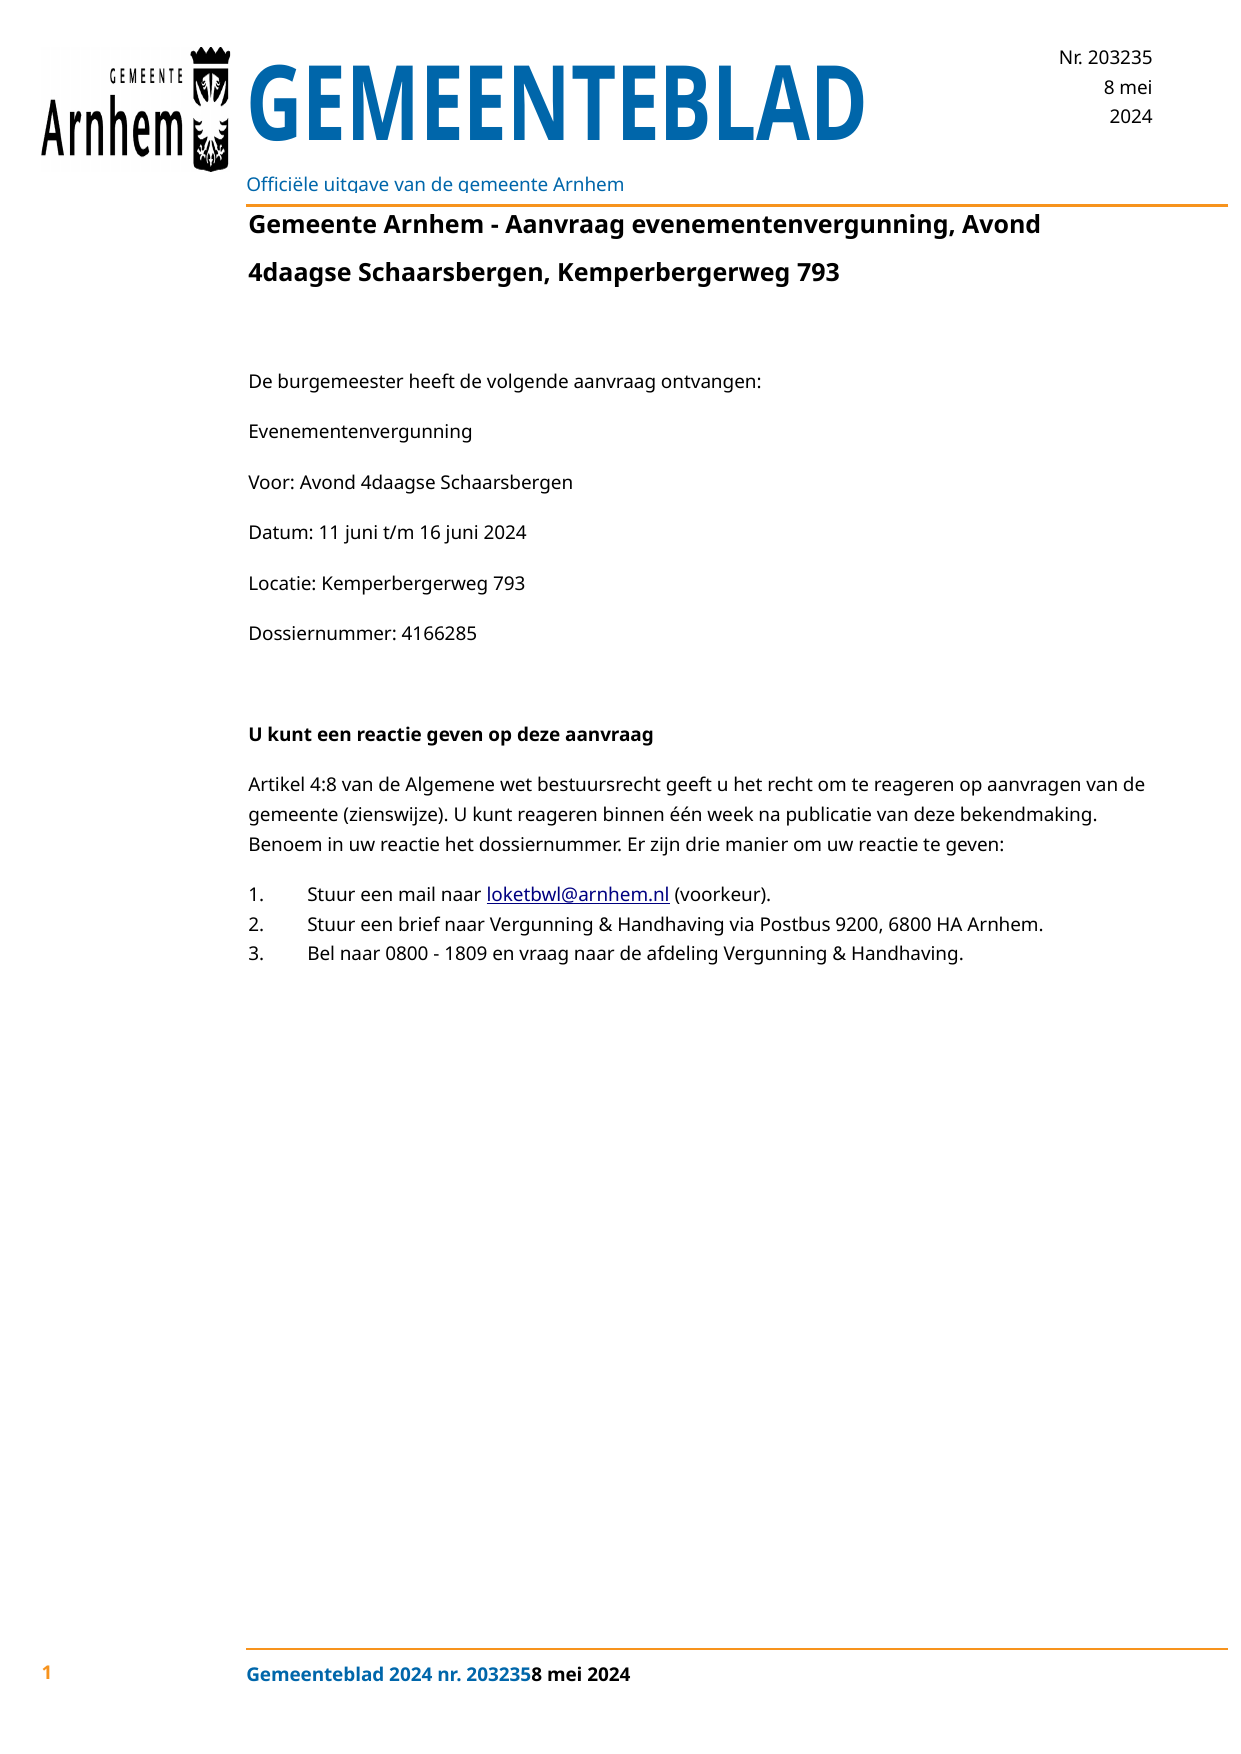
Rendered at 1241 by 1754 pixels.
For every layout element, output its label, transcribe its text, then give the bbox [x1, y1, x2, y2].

text De burgemeester heeft de volgende aanvraag ontvangen: [248, 368, 1152, 394]
list Stuur een brief naar Vergunning & Handhaving via Postbus 9200, 6800 HA Arnhem. [248, 911, 1152, 937]
list Stuur een mail naar loketbwl@arnhem.nl (voorkeur). [248, 881, 1152, 907]
text U kunt een reactie geven op deze aanvraag [248, 721, 1152, 747]
text Voor: Avond 4daagse Schaarsbergen [248, 469, 1152, 495]
text Gemeente Arnhem - Aanvraag evenementenvergunning, Avond 4daagse Schaarsbergen, Kemperbergerweg 793 [248, 207, 1152, 288]
list Bel naar 0800 - 1809 en vraag naar de afdeling Vergunning & Handhaving. [248, 940, 1152, 966]
text Artikel 4:8 van de Algemene wet bestuursrecht geeft u het recht om te reageren op aanvragen van de gemeente (zienswijze). U kunt reageren binnen één week na publicatie van deze bekendmaking. Benoem in uw reactie het dossiernummer. Er zijn drie manier om uw reactie te geven: [248, 772, 1152, 857]
text Dossiernummer: 4166285 [248, 620, 1152, 646]
picture [41, 47, 231, 172]
text Evenementenvergunning [248, 419, 1152, 444]
text Datum: 11 juni t/m 16 juni 2024 [248, 519, 1152, 545]
text Locatie: Kemperbergerweg 793 [248, 570, 1152, 596]
